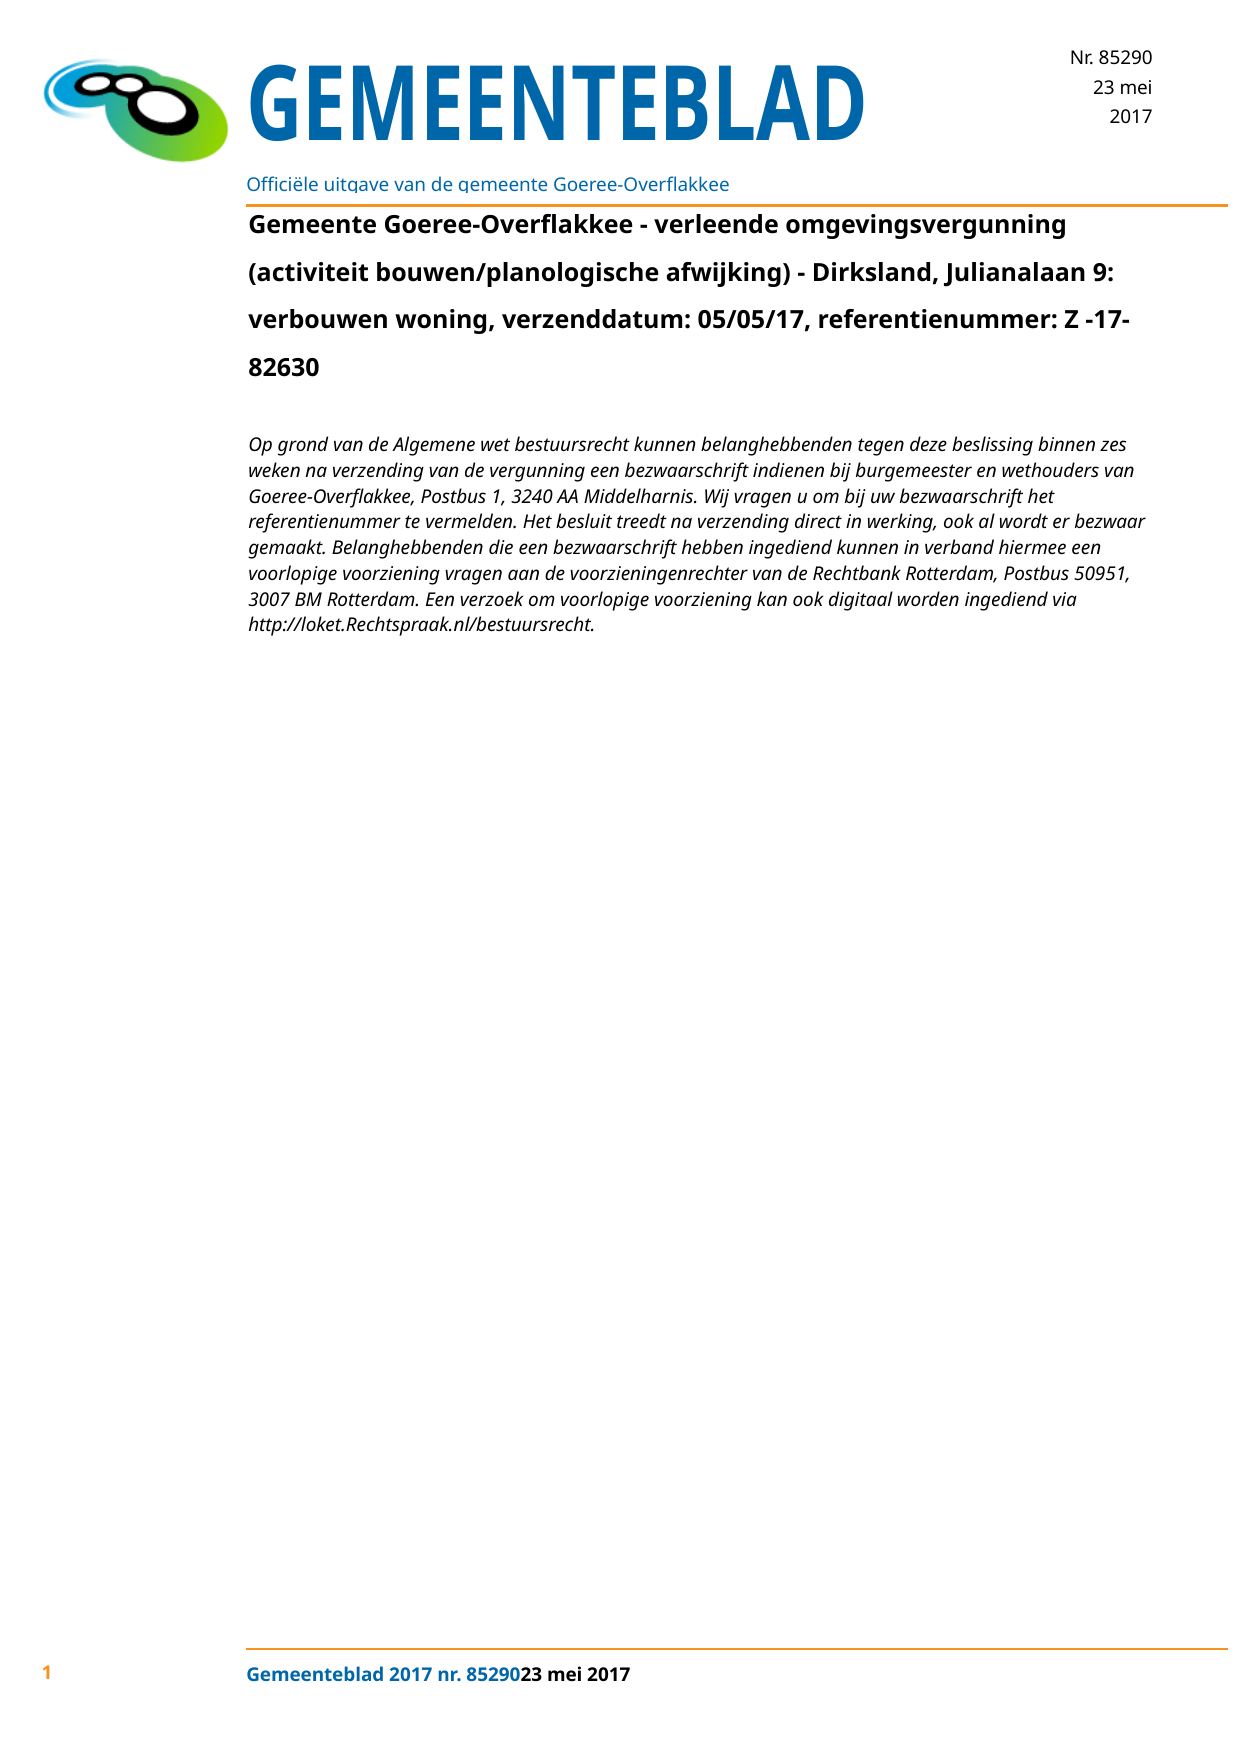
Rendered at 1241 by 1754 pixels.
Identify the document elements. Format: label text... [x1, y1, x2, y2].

text Gemeente Goeree-Overflakkee - verleende omgevingsvergunning (activiteit bouwen/planologische afwijking) - Dirksland, Julianalaan 9: verbouwen woning, verzenddatum: 05/05/17, referentienummer: Z -17-82630 [248, 207, 1152, 384]
picture [41, 47, 231, 172]
text Op grond van de Algemene wet bestuursrecht kunnen belanghebbenden tegen deze beslissing binnen zes weken na verzending van de vergunning een bezwaarschrift indienen bij burgemeester en wethouders van Goeree-Overflakkee, Postbus 1, 3240 AA Middelharnis. Wij vragen u om bij uw bezwaarschrift het referentienummer te vermelden. Het besluit treedt na verzending direct in werking, ook al wordt er bezwaar gemaakt. Belanghebbenden die een bezwaarschrift hebben ingediend kunnen in verband hiermee een voorlopige voorziening vragen aan de voorzieningenrechter van de Rechtbank Rotterdam, Postbus 50951, 3007 BM Rotterdam. Een verzoek om voorlopige voorziening kan ook digitaal worden ingediend via http://loket.Rechtspraak.nl/bestuursrecht. [248, 431, 1152, 637]
